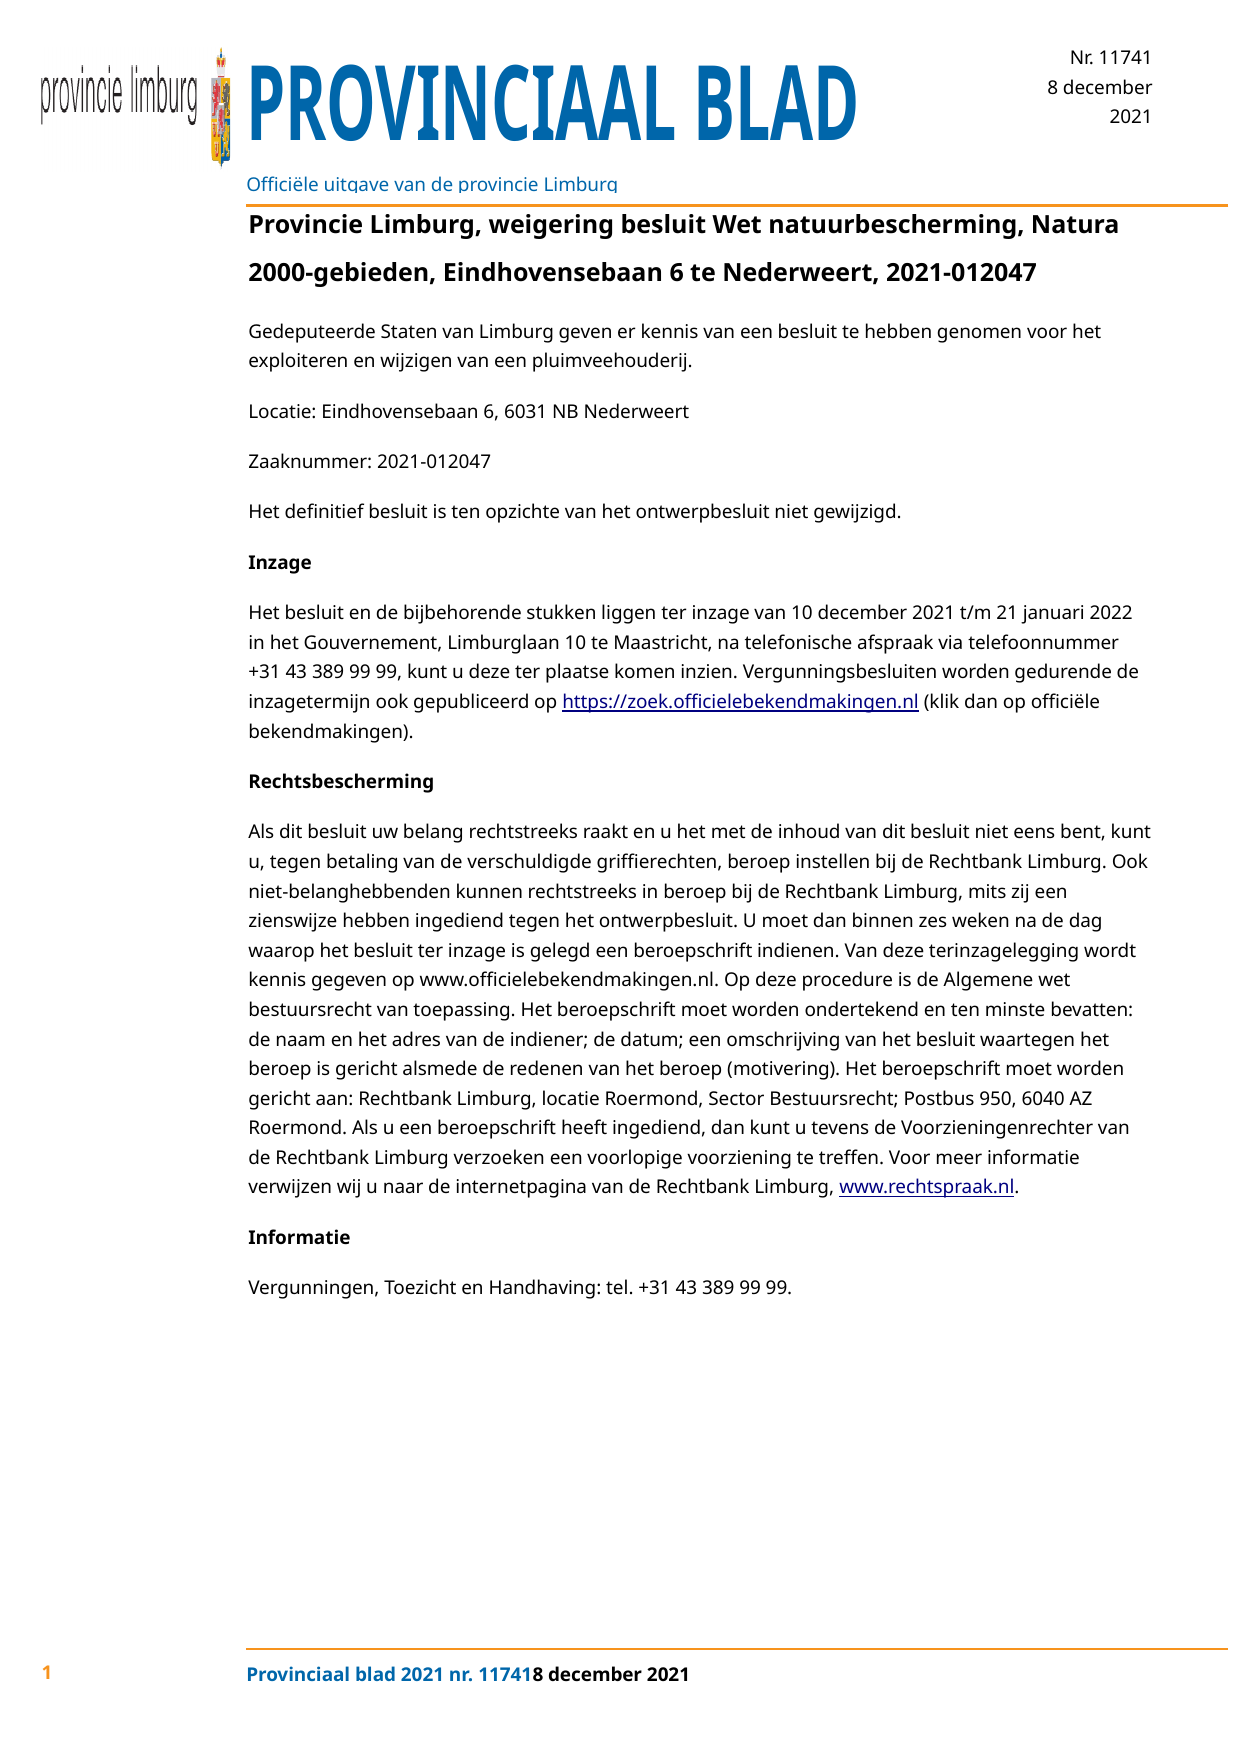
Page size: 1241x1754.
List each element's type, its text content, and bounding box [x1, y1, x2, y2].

text Inzage [248, 549, 1152, 575]
text Als dit besluit uw belang rechtstreeks raakt en u het met de inhoud van dit besluit niet eens bent, kunt u, tegen betaling van de verschuldigde griffierechten, beroep instellen bij de Rechtbank Limburg. Ook niet-belanghebbenden kunnen rechtstreeks in beroep bij de Rechtbank Limburg, mits zij een zienswijze hebben ingediend tegen het ontwerpbesluit. U moet dan binnen zes weken na de dag waarop het besluit ter inzage is gelegd een beroepschrift indienen. Van deze terinzagelegging wordt kennis gegeven op www.officielebekendmakingen.nl. Op deze procedure is de Algemene wet bestuursrecht van toepassing. Het beroepschrift moet worden ondertekend en ten minste bevatten: de naam en het adres van de indiener; de datum; een omschrijving van het besluit waartegen het beroep is gericht alsmede de redenen van het beroep (motivering). Het beroepschrift moet worden gericht aan: Rechtbank Limburg, locatie Roermond, Sector Bestuursrecht; Postbus 950, 6040 AZ Roermond. Als u een beroepschrift heeft ingediend, dan kunt u tevens de Voorzieningenrechter van de Rechtbank Limburg verzoeken een voorlopige voorziening te treffen. Voor meer informatie verwijzen wij u naar de internetpagina van de Rechtbank Limburg, www.rechtspraak.nl. [248, 819, 1152, 1199]
text Zaaknummer: 2021-012047 [248, 448, 1152, 474]
text Informatie [248, 1224, 1152, 1250]
text Locatie: Eindhovensebaan 6, 6031 NB Nederweert [248, 398, 1152, 424]
picture [41, 47, 231, 172]
text Het besluit en de bijbehorende stukken liggen ter inzage van 10 december 2021 t/m 21 januari 2022 in het Gouvernement, Limburglaan 10 te Maastricht, na telefonische afspraak via telefoonnummer +31 43 389 99 99, kunt u deze ter plaatse komen inzien. Vergunningsbesluiten worden gedurende de inzagetermijn ook gepubliceerd op https://zoek.officielebekendmakingen.nl (klik dan op officiële bekendmakingen). [248, 599, 1152, 744]
text Rechtsbescherming [248, 768, 1152, 794]
text Gedeputeerde Staten van Limburg geven er kennis van een besluit te hebben genomen voor het exploiteren en wijzigen van een pluimveehouderij. [248, 318, 1152, 373]
text Vergunningen, Toezicht en Handhaving: tel. +31 43 389 99 99. [248, 1274, 1152, 1300]
text Provincie Limburg, weigering besluit Wet natuurbescherming, Natura 2000-gebieden, Eindhovensebaan 6 te Nederweert, 2021-012047 [248, 207, 1152, 288]
text Het definitief besluit is ten opzichte van het ontwerpbesluit niet gewijzigd. [248, 499, 1152, 524]
